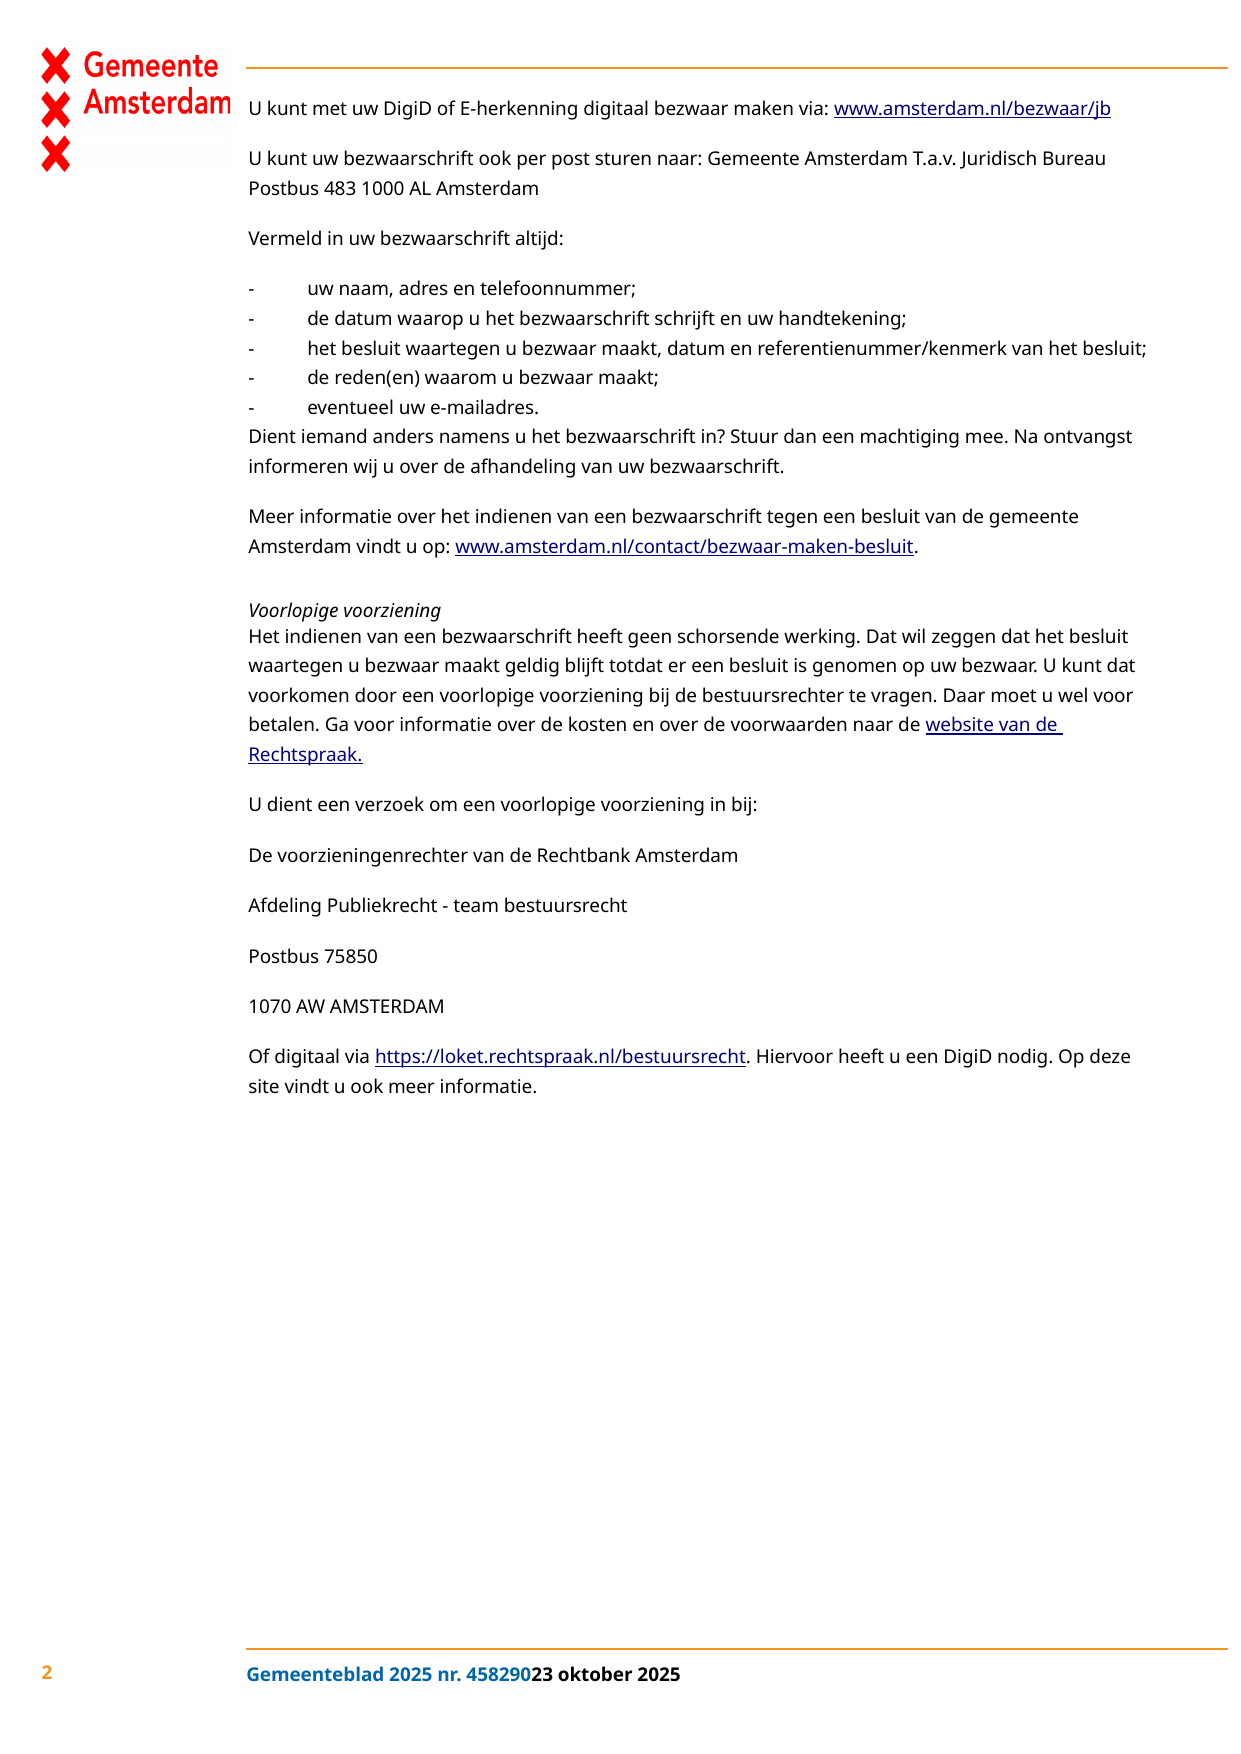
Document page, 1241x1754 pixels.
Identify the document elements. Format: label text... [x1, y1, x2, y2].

list het besluit waartegen u bezwaar maakt, datum en referentienummer/kenmerk van het besluit; [248, 335, 1152, 361]
text Afdeling Publiekrecht - team bestuursrecht [248, 892, 1152, 918]
text U dient een verzoek om een voorlopige voorziening in bij: [248, 792, 1152, 817]
picture [41, 47, 231, 172]
text 1070 AW AMSTERDAM [248, 993, 1152, 1019]
text Het indienen van een bezwaarschrift heeft geen schorsende werking. Dat wil zeggen dat het besluit waartegen u bezwaar maakt geldig blijft totdat er een besluit is genomen op uw bezwaar. U kunt dat voorkomen door een voorlopige voorziening bij de bestuursrechter te vragen. Daar moet u wel voor betalen. Ga voor informatie over de kosten en over de voorwaarden naar de website van de Rechtspraak. [248, 623, 1152, 767]
list de datum waarop u het bezwaarschrift schrijft en uw handtekening; [248, 305, 1152, 331]
text De voorzieningenrechter van de Rechtbank Amsterdam [248, 842, 1152, 868]
list eventueel uw e-mailadres. [248, 394, 1152, 420]
text Voorlopige voorziening [248, 597, 1152, 623]
text U kunt uw bezwaarschrift ook per post sturen naar: Gemeente Amsterdam T.a.v. Juridisch Bureau Postbus 483 1000 AL Amsterdam [248, 145, 1152, 201]
list uw naam, adres en telefoonnummer; [248, 276, 1152, 301]
text Postbus 75850 [248, 943, 1152, 968]
list de reden(en) waarom u bezwaar maakt; [248, 364, 1152, 390]
text Of digitaal via https://loket.rechtspraak.nl/bestuursrecht. Hiervoor heeft u een DigiD nodig. Op deze site vindt u ook meer informatie. [248, 1044, 1152, 1099]
text U kunt met uw DigiD of E-herkenning digitaal bezwaar maken via: www.amsterdam.nl/bezwaar/jb [248, 95, 1152, 121]
text Meer informatie over het indienen van een bezwaarschrift tegen een besluit van de gemeente Amsterdam vindt u op: www.amsterdam.nl/contact/bezwaar-maken-besluit. [248, 503, 1152, 559]
text Dient iemand anders namens u het bezwaarschrift in? Stuur dan een machtiging mee. Na ontvangst informeren wij u over de afhandeling van uw bezwaarschrift. [248, 423, 1152, 479]
text Vermeld in uw bezwaarschrift altijd: [248, 225, 1152, 251]
